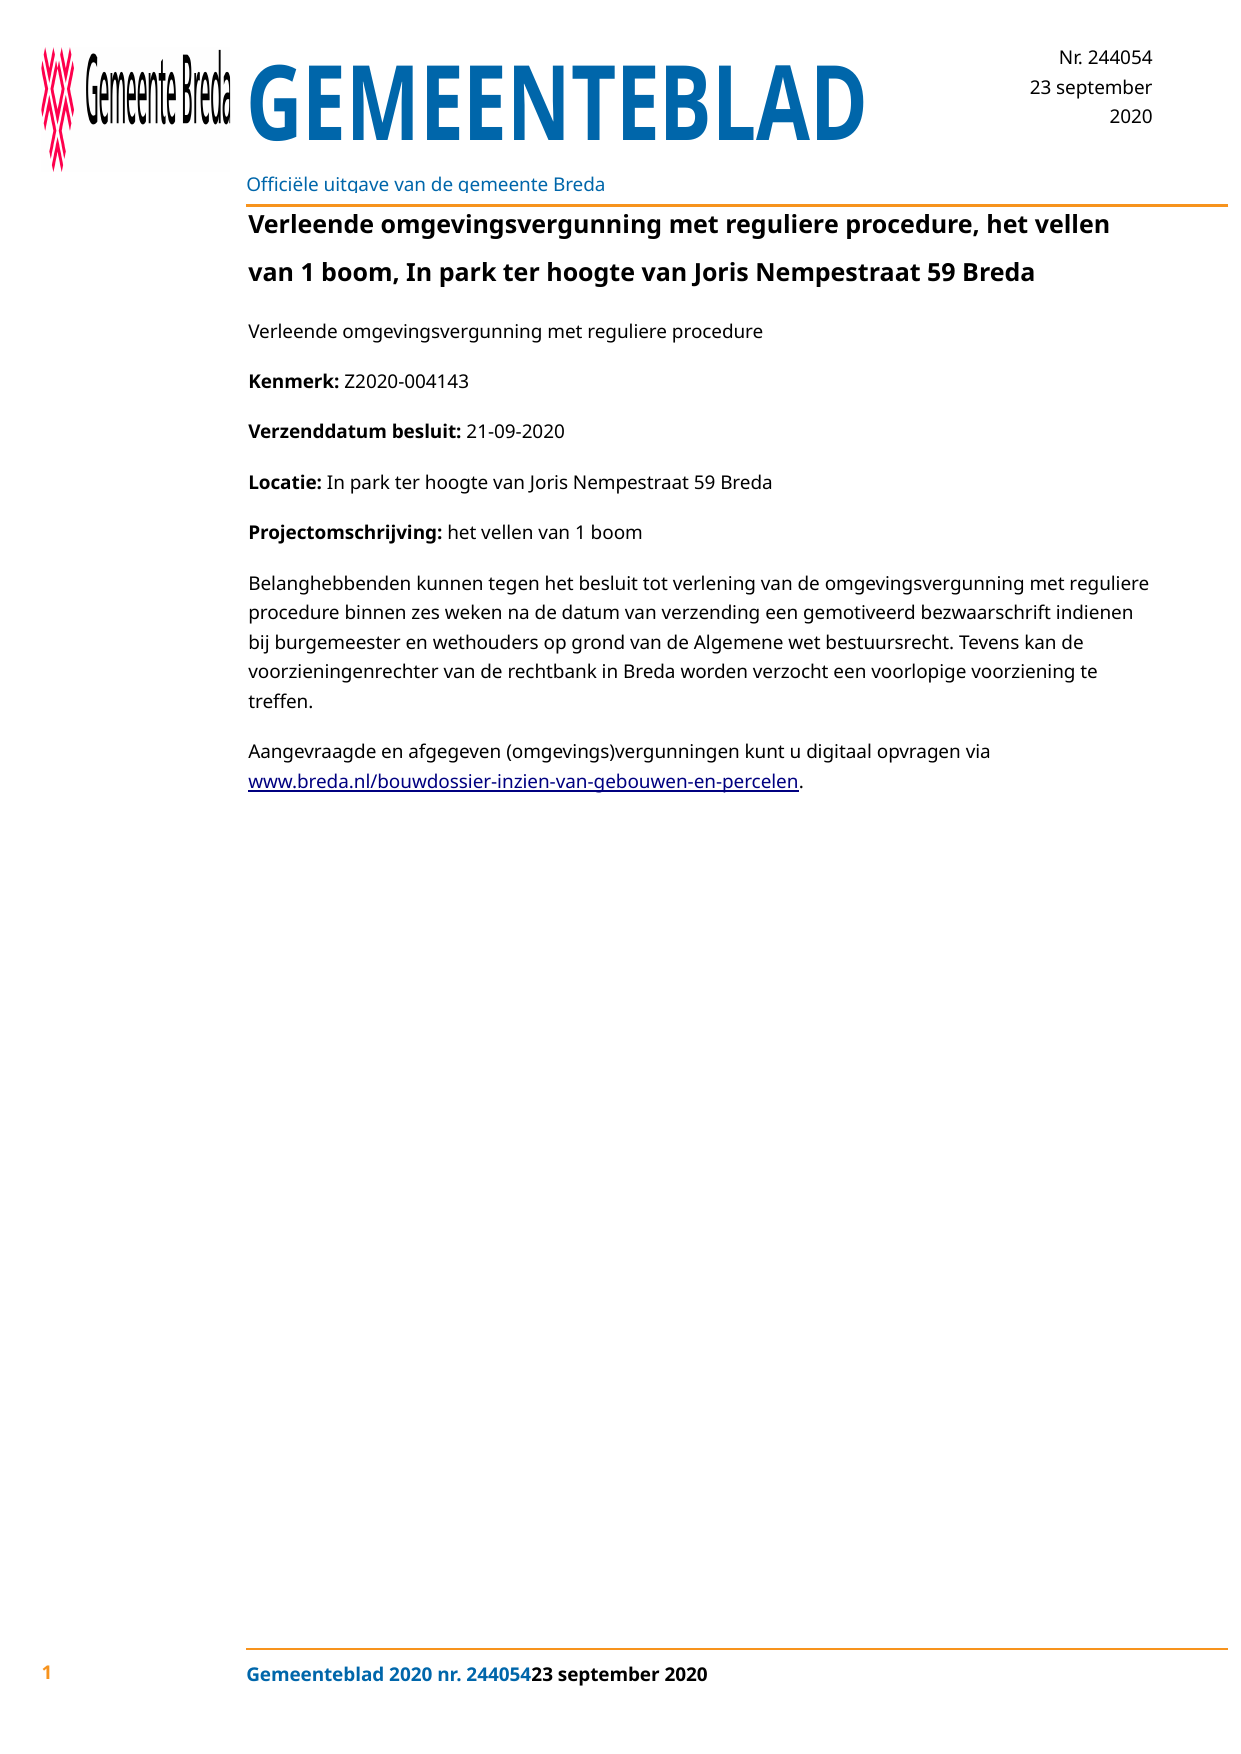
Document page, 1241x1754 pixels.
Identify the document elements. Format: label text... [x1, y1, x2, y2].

text Projectomschrijving: het vellen van 1 boom [248, 519, 1152, 545]
text Locatie: In park ter hoogte van Joris Nempestraat 59 Breda [248, 469, 1152, 495]
text Aangevraagde en afgegeven (omgevings)vergunningen kunt u digitaal opvragen via www.breda.nl/bouwdossier-inzien-van-gebouwen-en-percelen. [248, 739, 1152, 794]
text Kenmerk: Z2020-004143 [248, 368, 1152, 394]
text Verleende omgevingsvergunning met reguliere procedure [248, 318, 1152, 344]
text Belanghebbenden kunnen tegen het besluit tot verlening van de omgevingsvergunning met reguliere procedure binnen zes weken na de datum van verzending een gemotiveerd bezwaarschrift indienen bij burgemeester en wethouders op grond van de Algemene wet bestuursrecht. Tevens kan de voorzieningenrechter van de rechtbank in Breda worden verzocht een voorlopige voorziening te treffen. [248, 570, 1152, 714]
text Verzenddatum besluit: 21-09-2020 [248, 419, 1152, 444]
picture [41, 47, 231, 172]
text Verleende omgevingsvergunning met reguliere procedure, het vellen van 1 boom, In park ter hoogte van Joris Nempestraat 59 Breda [248, 207, 1152, 288]
